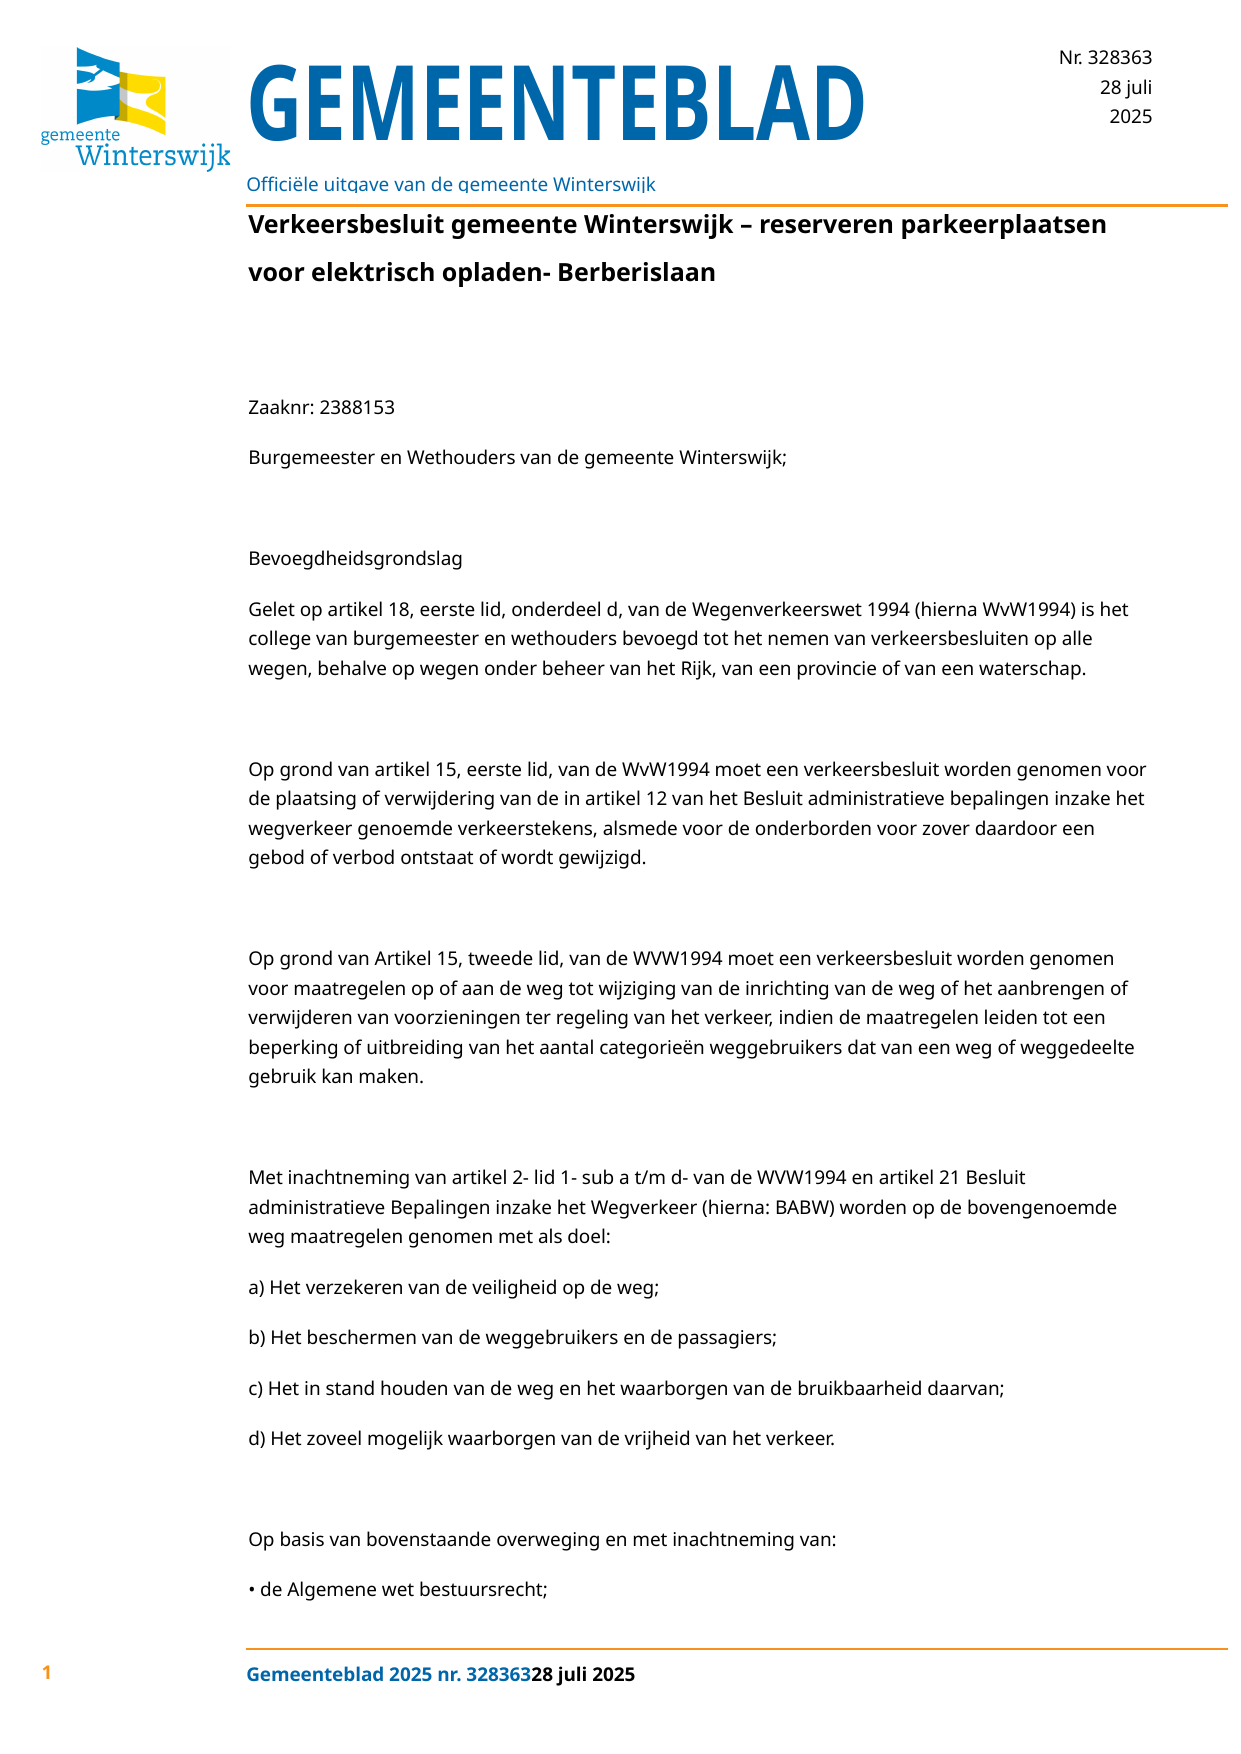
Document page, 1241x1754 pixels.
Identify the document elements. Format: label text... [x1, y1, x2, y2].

text d) Het zoveel mogelijk waarborgen van de vrijheid van het verkeer. [248, 1425, 1152, 1451]
text Gelet op artikel 18, eerste lid, onderdeel d, van de Wegenverkeerswet 1994 (hierna WvW1994) is het college van burgemeester en wethouders bevoegd tot het nemen van verkeersbesluiten op alle wegen, behalve op wegen onder beheer van het Rijk, van een provincie of van een waterschap. [248, 596, 1152, 681]
text Bevoegdheidsgrondslag [248, 545, 1152, 571]
text Met inachtneming van artikel 2- lid 1- sub a t/m d- van de WVW1994 en artikel 21 Besluit administratieve Bepalingen inzake het Wegverkeer (hierna: BABW) worden op de bovengenoemde weg maatregelen genomen met als doel: [248, 1164, 1152, 1249]
picture [225, 153, 231, 162]
text Verkeersbesluit gemeente Winterswijk – reserveren parkeerplaatsen voor elektrisch opladen- Berberislaan [248, 207, 1152, 288]
text b) Het beschermen van de weggebruikers en de passagiers; [248, 1324, 1152, 1350]
text • de Algemene wet bestuursrecht; [248, 1577, 1152, 1602]
text Op grond van artikel 15, eerste lid, van de WvW1994 moet een verkeersbesluit worden genomen voor de plaatsing of verwijdering van de in artikel 12 van het Besluit administratieve bepalingen inzake het wegverkeer genoemde verkeerstekens, alsmede voor de onderborden voor zover daardoor een gebod of verbod ontstaat of wordt gewijzigd. [248, 756, 1152, 870]
text c) Het in stand houden van de weg en het waarborgen van de bruikbaarheid daarvan; [248, 1375, 1152, 1401]
picture [41, 47, 231, 172]
text Op grond van Artikel 15, tweede lid, van de WVW1994 moet een verkeersbesluit worden genomen voor maatregelen op of aan de weg tot wijziging van de inrichting van de weg of het aanbrengen of verwijderen van voorzieningen ter regeling van het verkeer, indien de maatregelen leiden tot een beperking of uitbreiding van het aantal categorieën weggebruikers dat van een weg of weggedeelte gebruik kan maken. [248, 945, 1152, 1089]
text a) Het verzekeren van de veiligheid op de weg; [248, 1274, 1152, 1300]
text Burgemeester en Wethouders van de gemeente Winterswijk; [248, 444, 1152, 470]
text Op basis van bovenstaande overweging en met inachtneming van: [248, 1526, 1152, 1552]
text Zaaknr: 2388153 [248, 394, 1152, 420]
